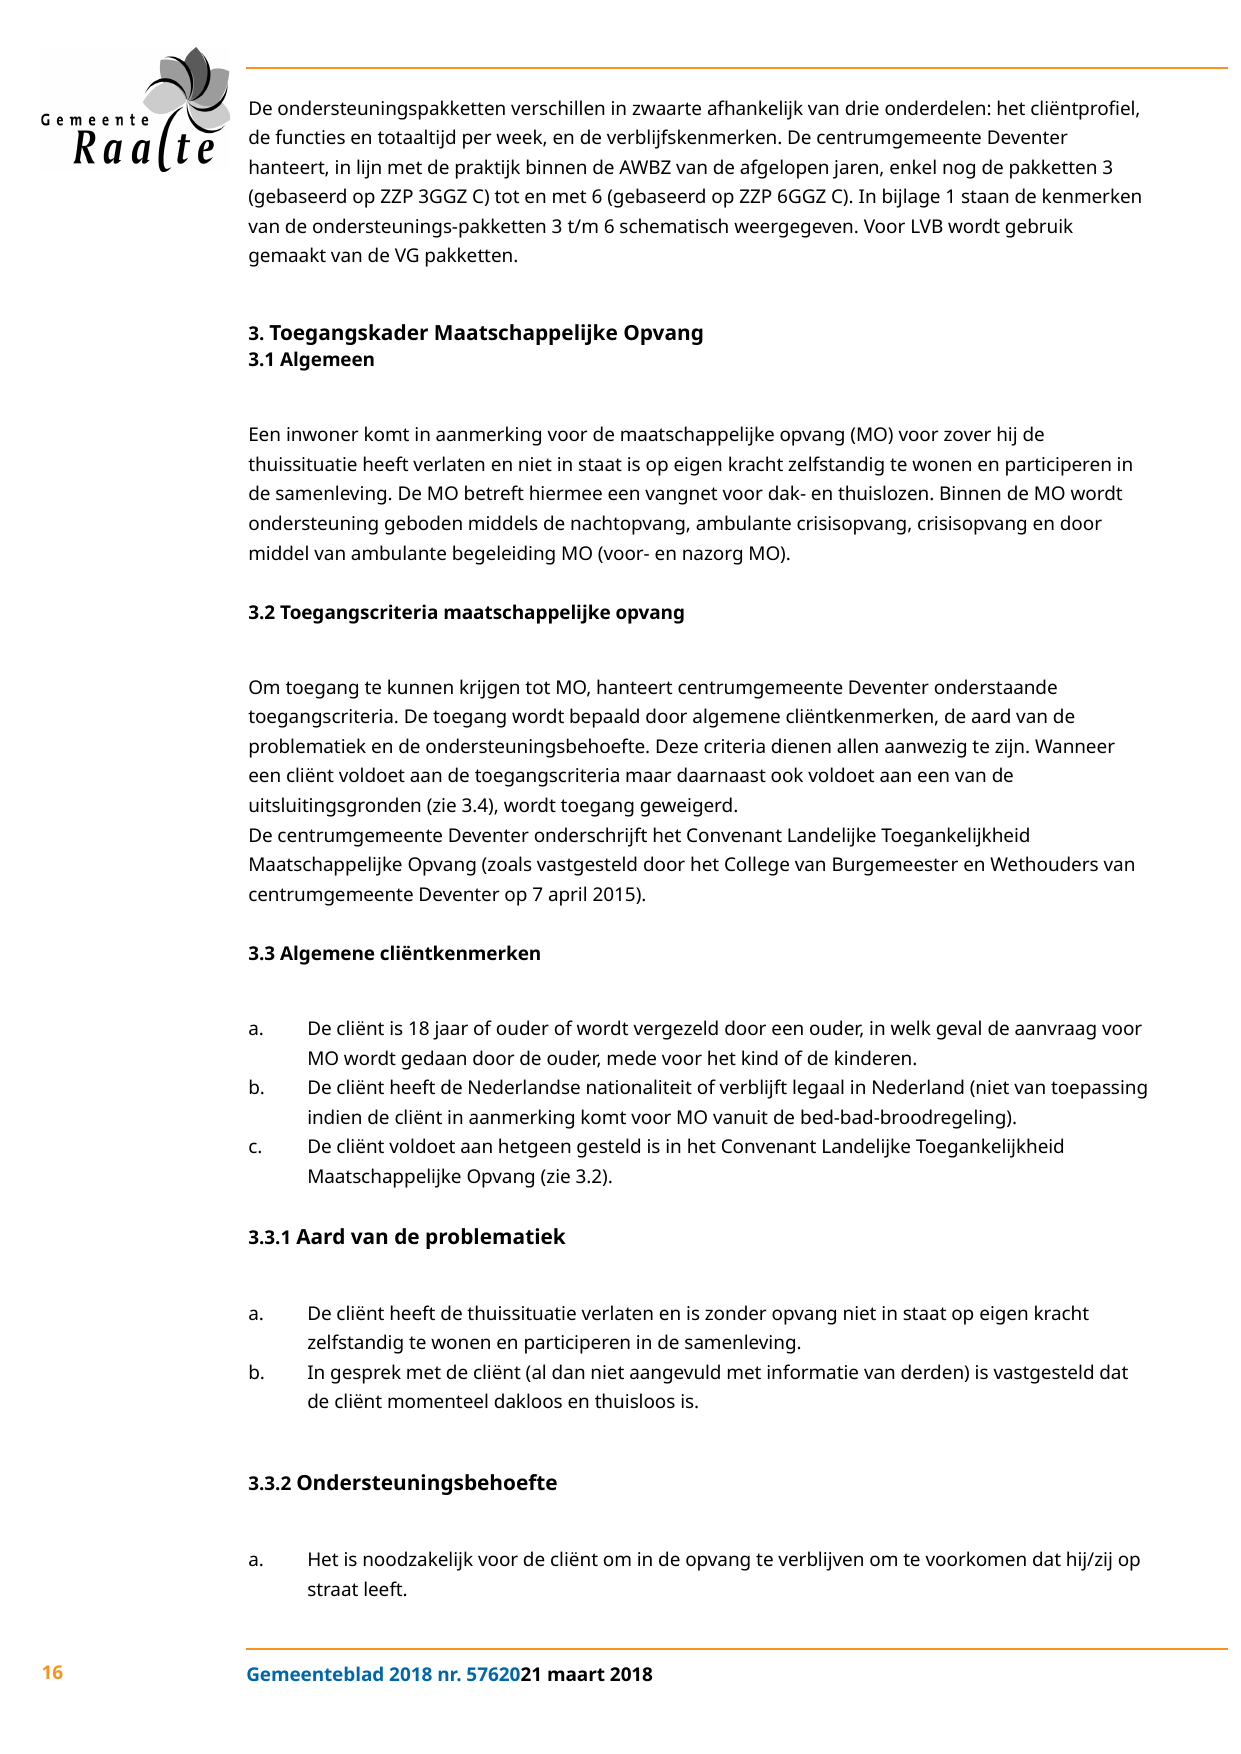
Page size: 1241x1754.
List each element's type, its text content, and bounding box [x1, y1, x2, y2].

list Het is noodzakelijk voor de cliënt om in de opvang te verblijven om te voorkomen dat hij/zij op straat leeft. [248, 1546, 1152, 1602]
list In gesprek met de cliënt (al dan niet aangevuld met informatie van derden) is vastgesteld dat de cliënt momenteel dakloos en thuisloos is. [248, 1359, 1152, 1414]
text De centrumgemeente Deventer onderschrijft het Convenant Landelijke Toegankelijkheid Maatschappelijke Opvang (zoals vastgesteld door het College van Burgemeester en Wethouders van centrumgemeente Deventer op 7 april 2015). [248, 822, 1152, 907]
text 3.2 Toegangscriteria maatschappelijke opvang [248, 599, 1152, 624]
text Om toegang te kunnen krijgen tot MO, hanteert centrumgemeente Deventer onderstaande toegangscriteria. De toegang wordt bepaald door algemene cliëntkenmerken, de aard van de problematiek en de ondersteuningsbehoefte. Deze criteria dienen allen aanwezig te zijn. Wanneer een cliënt voldoet aan de toegangscriteria maar daarnaast ook voldoet aan een van de uitsluitingsgronden (zie 3.4), wordt toegang geweigerd. [248, 674, 1152, 818]
text Een inwoner komt in aanmerking voor de maatschappelijke opvang (MO) voor zover hij de thuissituatie heeft verlaten en niet in staat is op eigen kracht zelfstandig te wonen en participeren in de samenleving. De MO betreft hiermee een vangnet voor dak- en thuislozen. Binnen de MO wordt ondersteuning geboden middels de nachtopvang, ambulante crisisopvang, crisisopvang en door middel van ambulante begeleiding MO (voor- en nazorg MO). [248, 421, 1152, 565]
text 3.3 Algemene cliëntkenmerken [248, 940, 1152, 966]
list De cliënt heeft de Nederlandse nationaliteit of verblijft legaal in Nederland (niet van toepassing indien de cliënt in aanmerking komt voor MO vanuit de bed-bad-broodregeling). [248, 1074, 1152, 1129]
list De cliënt heeft de thuissituatie verlaten en is zonder opvang niet in staat op eigen kracht zelfstandig te wonen en participeren in de samenleving. [248, 1300, 1152, 1355]
text De ondersteuningspakketten verschillen in zwaarte afhankelijk van drie onderdelen: het cliëntprofiel, de functies en totaaltijd per week, en de verblijfskenmerken. De centrumgemeente Deventer hanteert, in lijn met de praktijk binnen de AWBZ van de afgelopen jaren, enkel nog de pakketten 3 (gebaseerd op ZZP 3GGZ C) tot en met 6 (gebaseerd op ZZP 6GGZ C). In bijlage 1 staan de kenmerken van de ondersteunings-pakketten 3 t/m 6 schematisch weergegeven. Voor LVB wordt gebruik gemaakt van de VG pakketten. [248, 95, 1152, 268]
text 3.1 Algemeen [248, 346, 1152, 372]
list De cliënt is 18 jaar of ouder of wordt vergezeld door een ouder, in welk geval de aanvraag voor MO wordt gedaan door de ouder, mede voor het kind of de kinderen. [248, 1015, 1152, 1070]
text 3.3.2 Ondersteuningsbehoefte [248, 1468, 1152, 1497]
picture [41, 47, 231, 172]
list De cliënt voldoet aan hetgeen gesteld is in het Convenant Landelijke Toegankelijkheid Maatschappelijke Opvang (zie 3.2). [248, 1133, 1152, 1189]
text 3. Toegangskader Maatschappelijke Opvang [248, 318, 1152, 346]
text 3.3.1 Aard van de problematiek [248, 1222, 1152, 1251]
